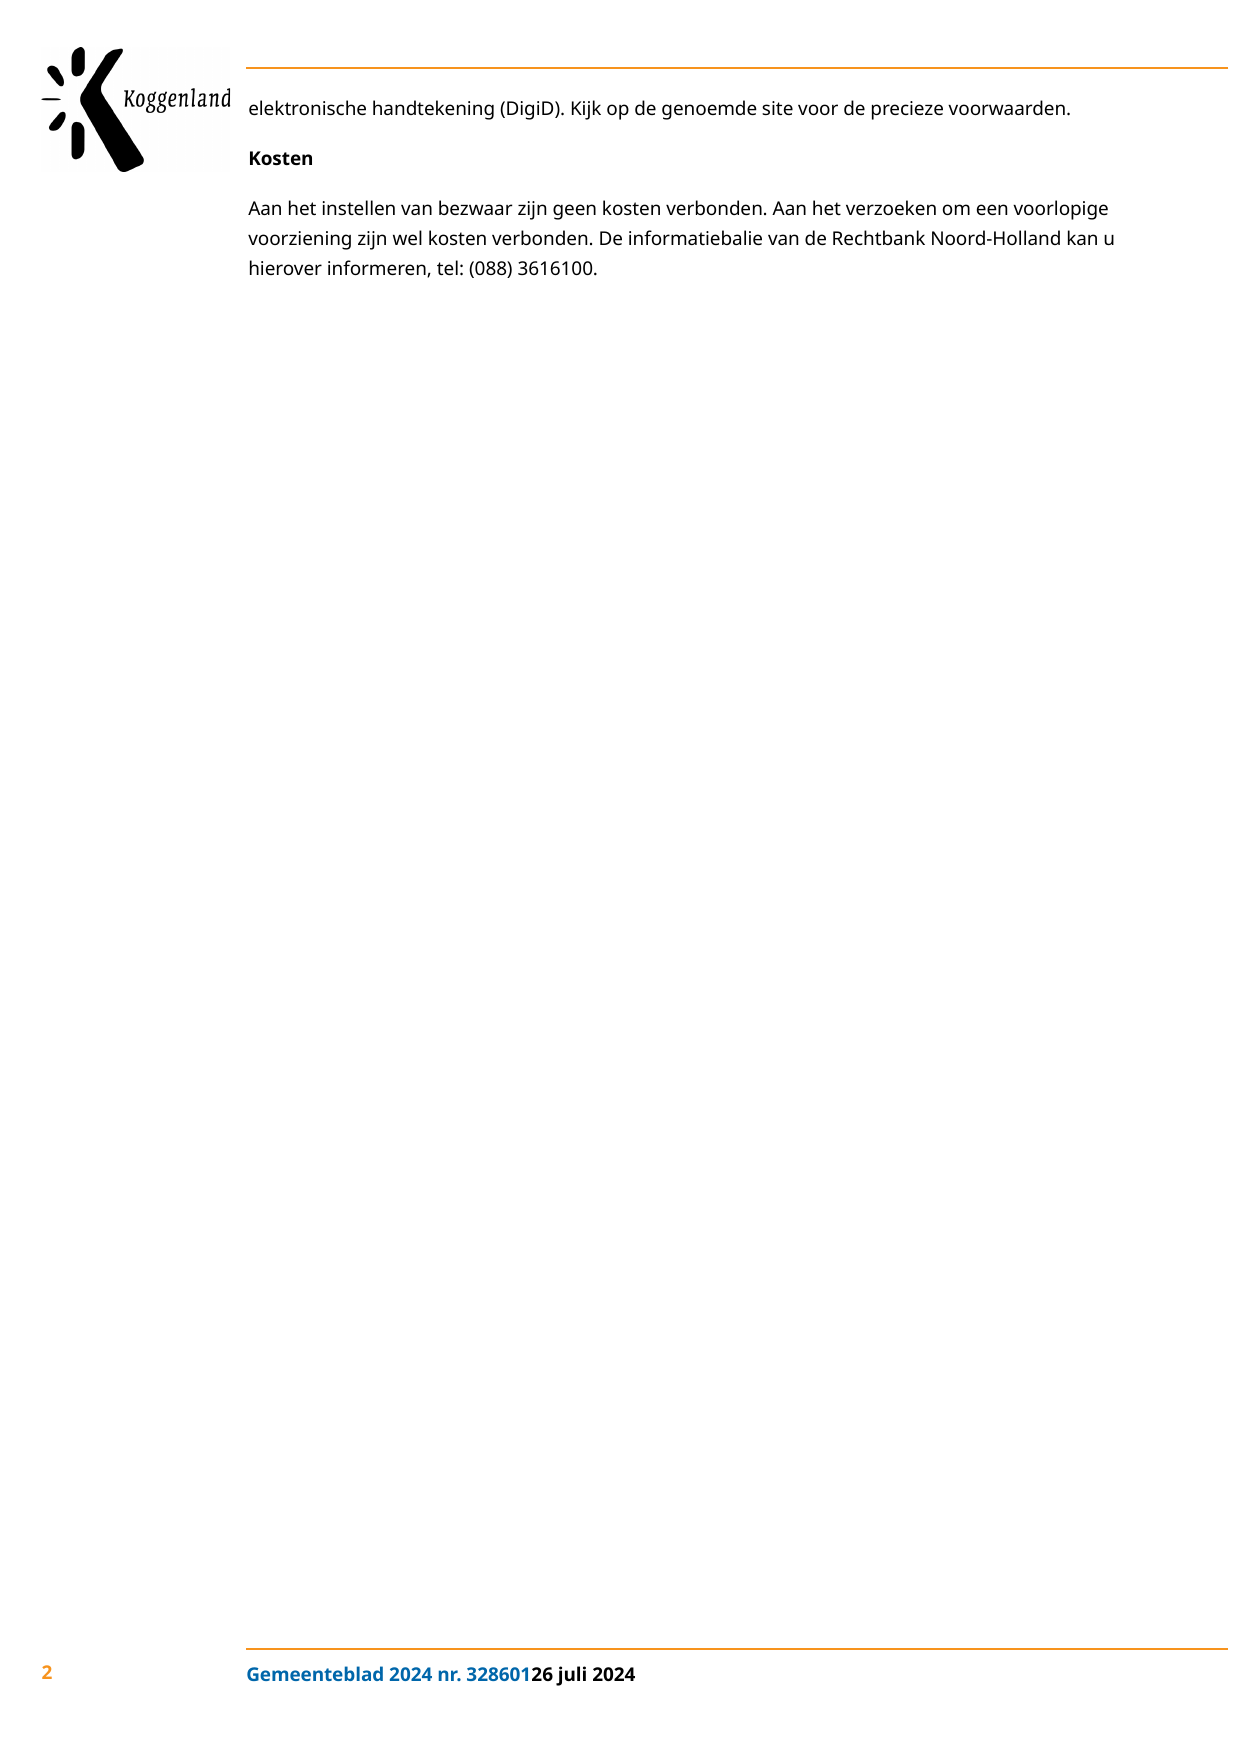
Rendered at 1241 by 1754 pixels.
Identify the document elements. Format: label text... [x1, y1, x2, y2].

text Aan het instellen van bezwaar zijn geen kosten verbonden. Aan het verzoeken om een voorlopige voorziening zijn wel kosten verbonden. De informatiebalie van de Rechtbank Noord-Holland kan u hierover informeren, tel: (088) 3616100. [248, 196, 1152, 281]
text elektronische handtekening (DigiD). Kijk op de genoemde site voor de precieze voorwaarden. [248, 95, 1152, 121]
text Kosten [248, 145, 1152, 171]
picture [41, 47, 231, 172]
